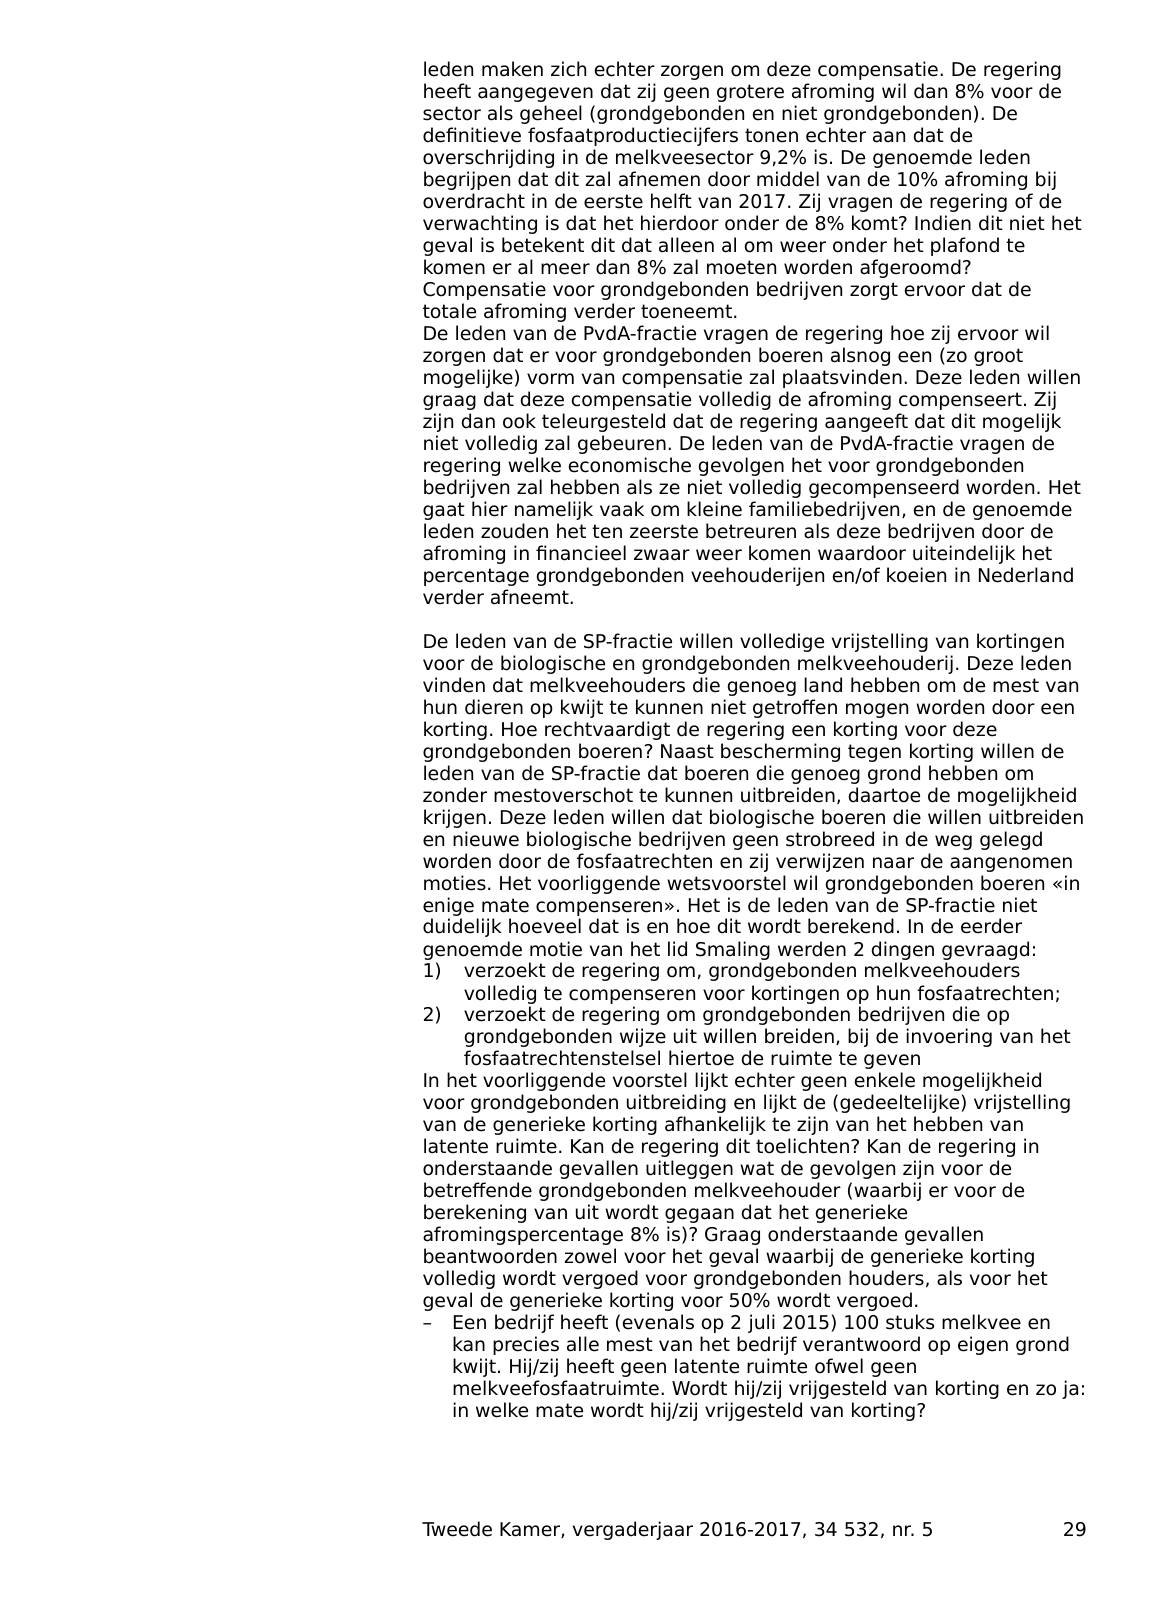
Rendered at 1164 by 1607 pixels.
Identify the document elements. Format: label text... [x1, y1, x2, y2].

text 2) verzoekt de regering om grondgebonden bedrijven die op grondgebonden wijze uit willen breiden, bij de invoering van het fosfaatrechtenstelsel hiertoe de ruimte te geven [422, 1004, 1087, 1070]
text De leden van de SP-fractie willen volledige vrijstelling van kortingen voor de biologische en grondgebonden melkveehouderij. Deze leden vinden dat melkveehouders die genoeg land hebben om de mest van hun dieren op kwijt te kunnen niet getroffen mogen worden door een korting. Hoe rechtvaardigt de regering een korting voor deze grondgebonden boeren? Naast bescherming tegen korting willen de leden van de SP-fractie dat boeren die genoeg grond hebben om zonder mestoverschot te kunnen uitbreiden, daartoe de mogelijkheid krijgen. Deze leden willen dat biologische boeren die willen uitbreiden en nieuwe biologische bedrijven geen strobreed in de weg gelegd worden door de fosfaatrechten en zij verwijzen naar de aangenomen moties. Het voorliggende wetsvoorstel wil grondgebonden boeren «in enige mate compenseren». Het is de leden van de SP-fractie niet duidelijk hoeveel dat is en hoe dit wordt berekend. In de eerder genoemde motie van het lid Smaling werden 2 dingen gevraagd: [422, 631, 1087, 960]
text 1) verzoekt de regering om, grondgebonden melkveehouders volledig te compenseren voor kortingen op hun fosfaatrechten; [422, 960, 1087, 1004]
text leden maken zich echter zorgen om deze compensatie. De regering heeft aangegeven dat zij geen grotere afroming wil dan 8% voor de sector als geheel (grondgebonden en niet grondgebonden). De definitieve fosfaatproductiecijfers tonen echter aan dat de overschrijding in de melkveesector 9,2% is. De genoemde leden begrijpen dat dit zal afnemen door middel van de 10% afroming bij overdracht in de eerste helft van 2017. Zij vragen de regering of de verwachting is dat het hierdoor onder de 8% komt? Indien dit niet het geval is betekent dit dat alleen al om weer onder het plafond te komen er al meer dan 8% zal moeten worden afgeroomd? Compensatie voor grondgebonden bedrijven zorgt ervoor dat de totale afroming verder toeneemt. [422, 59, 1087, 323]
text De leden van de PvdA-fractie vragen de regering hoe zij ervoor wil zorgen dat er voor grondgebonden boeren alsnog een (zo groot mogelijke) vorm van compensatie zal plaatsvinden. Deze leden willen graag dat deze compensatie volledig de afroming compenseert. Zij zijn dan ook teleurgesteld dat de regering aangeeft dat dit mogelijk niet volledig zal gebeuren. De leden van de PvdA-fractie vragen de regering welke economische gevolgen het voor grondgebonden bedrijven zal hebben als ze niet volledig gecompenseerd worden. Het gaat hier namelijk vaak om kleine familiebedrijven, en de genoemde leden zouden het ten zeerste betreuren als deze bedrijven door de afroming in financieel zwaar weer komen waardoor uiteindelijk het percentage grondgebonden veehouderijen en/of koeien in Nederland verder afneemt. [422, 323, 1087, 608]
text In het voorliggende voorstel lijkt echter geen enkele mogelijkheid voor grondgebonden uitbreiding en lijkt de (gedeeltelijke) vrijstelling van de generieke korting afhankelijk te zijn van het hebben van latente ruimte. Kan de regering dit toelichten? Kan de regering in onderstaande gevallen uitleggen wat de gevolgen zijn voor de betreffende grondgebonden melkveehouder (waarbij er voor de berekening van uit wordt gegaan dat het generieke afromingspercentage 8% is)? Graag onderstaande gevallen beantwoorden zowel voor het geval waarbij de generieke korting volledig wordt vergoed voor grondgebonden houders, als voor het geval de generieke korting voor 50% wordt vergoed. [422, 1070, 1087, 1312]
text – Een bedrijf heeft (evenals op 2 juli 2015) 100 stuks melkvee en kan precies alle mest van het bedrijf verantwoord op eigen grond kwijt. Hij/zij heeft geen latente ruimte ofwel geen melkveefosfaatruimte. Wordt hij/zij vrijgesteld van korting en zo ja: in welke mate wordt hij/zij vrijgesteld van korting? [422, 1312, 1087, 1422]
